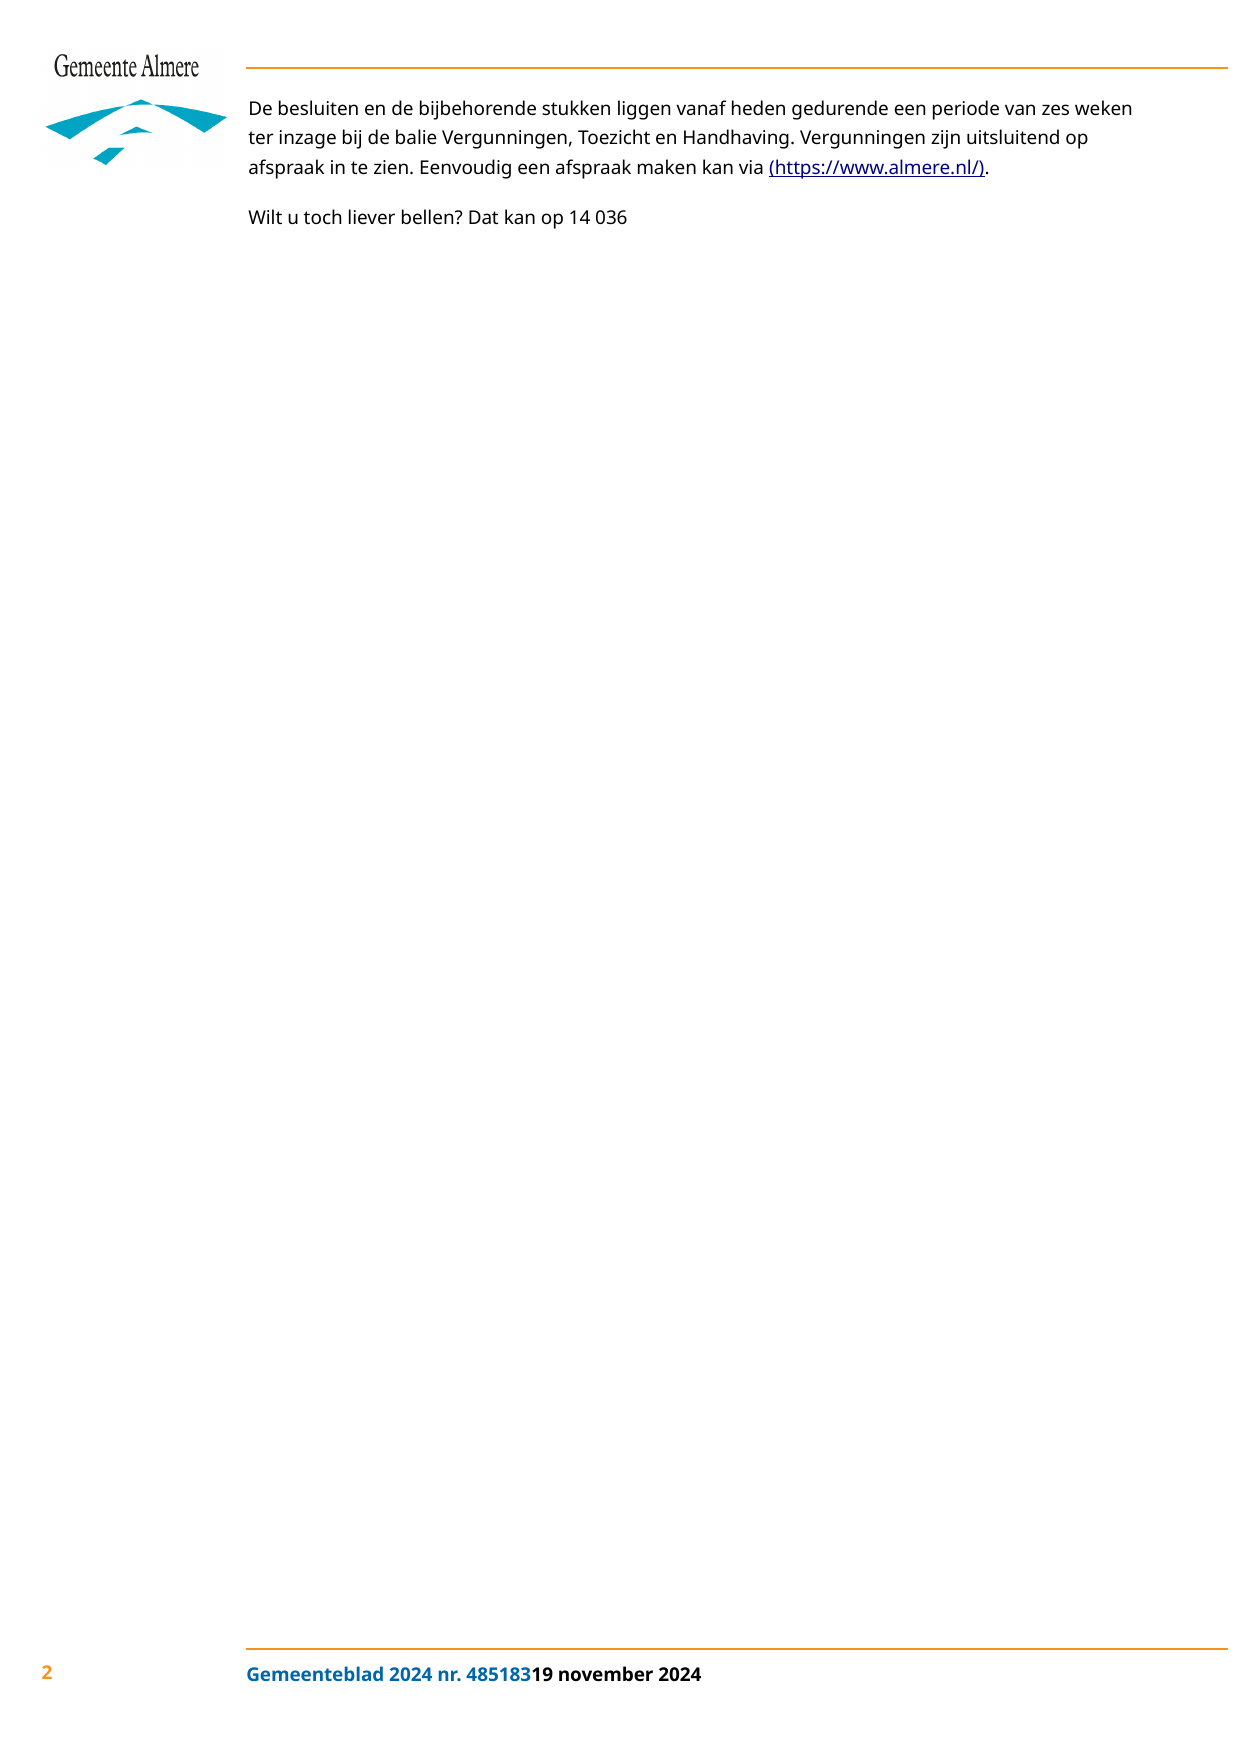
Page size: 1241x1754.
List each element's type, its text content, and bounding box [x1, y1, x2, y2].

text De besluiten en de bijbehorende stukken liggen vanaf heden gedurende een periode van zes weken ter inzage bij de balie Vergunningen, Toezicht en Handhaving. Vergunningen zijn uitsluitend op afspraak in te zien. Eenvoudig een afspraak maken kan via (https://www.almere.nl/). [248, 95, 1152, 180]
picture [41, 47, 231, 172]
text Wilt u toch liever bellen? Dat kan op 14 036 [248, 204, 1152, 230]
